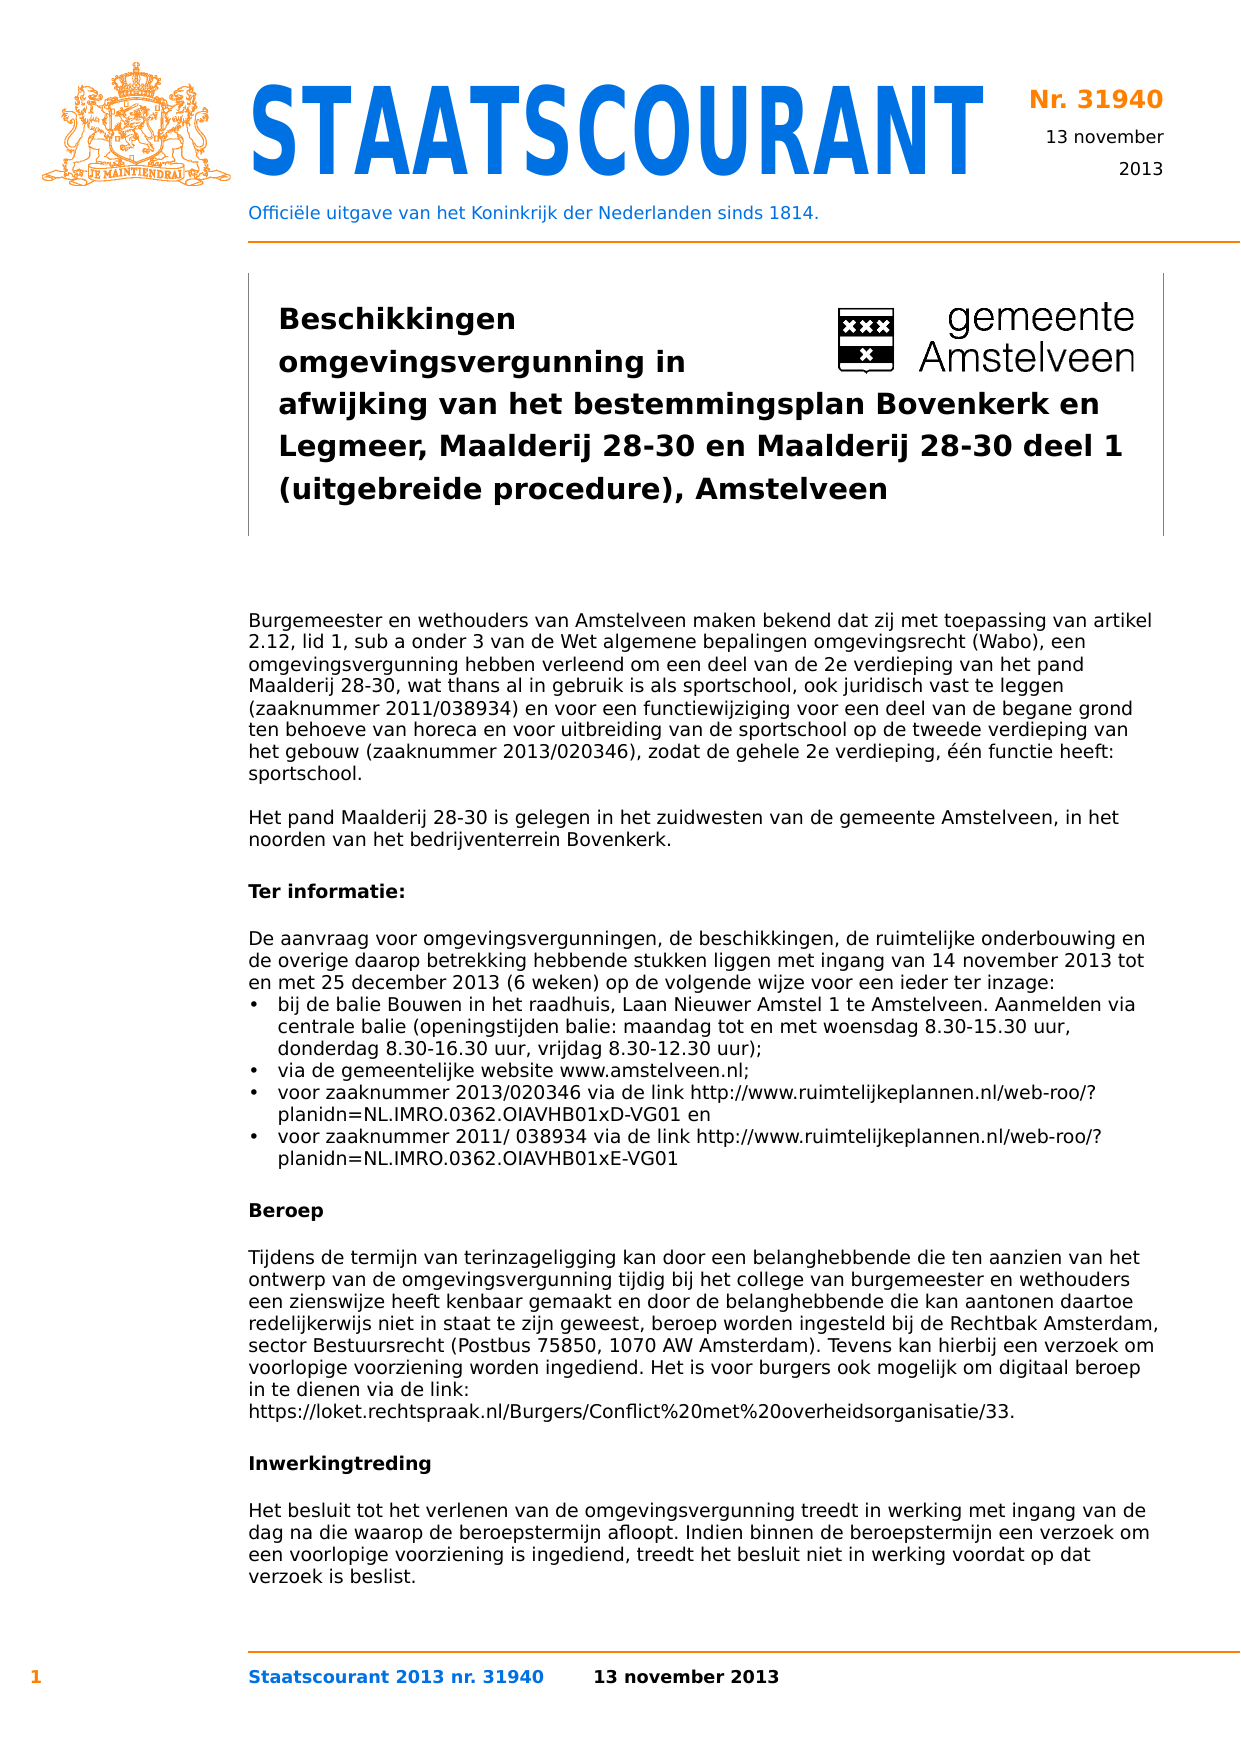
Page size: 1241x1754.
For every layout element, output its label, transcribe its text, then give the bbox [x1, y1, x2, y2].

picture [41, 62, 231, 186]
text Tijdens de termijn van terinzageligging kan door een belanghebbende die ten aanzien van het ontwerp van de omgevingsvergunning tijdig bij het college van burgemeester en wethouders een zienswijze heeft kenbaar gemaakt en door de belanghebbende die kan aantonen daartoe redelijkerwijs niet in staat te zijn geweest, beroep worden ingesteld bij de Rechtbak Amsterdam, sector Bestuursrecht (Postbus 75850, 1070 AW Amsterdam). Tevens kan hierbij een verzoek om voorlopige voorziening worden ingediend. Het is voor burgers ook mogelijk om digitaal beroep in te dienen via de link: [248, 1247, 1163, 1401]
text De aanvraag voor omgevingsvergunningen, de beschikkingen, de ruimtelijke onderbouwing en de overige daarop betrekking hebbende stukken liggen met ingang van 14 november 2013 tot en met 25 december 2013 (6 weken) op de volgende wijze voor een ieder ter inzage: [248, 928, 1163, 994]
table_cell 2013 [998, 153, 1240, 203]
text • bij de balie Bouwen in het raadhuis, Laan Nieuwer Amstel 1 te Amstelveen. Aanmelden via centrale balie (openingstijden balie: maandag tot en met woensdag 8.30-15.30 uur, donderdag 8.30-16.30 uur, vrijdag 8.30-12.30 uur); [248, 994, 1163, 1060]
table_header STAATSCOURANT [248, 62, 998, 203]
text https://loket.rechtspraak.nl/Burgers/Conflict%20met%20overheidsorganisatie/33. [248, 1401, 1163, 1423]
subtitle Beroep [248, 1200, 1163, 1222]
text • voor zaaknummer 2013/020346 via de link http://www.ruimtelijkeplannen.nl/web-roo/?planidn=NL.IMRO.0362.OIAVHB01xD-VG01 en [248, 1082, 1163, 1126]
table_header [25, 62, 248, 241]
picture [838, 302, 1134, 374]
text Het pand Maalderij 28-30 is gelegen in het zuidwesten van de gemeente Amstelveen, in het noorden van het bedrijventerrein Bovenkerk. [248, 807, 1163, 851]
text • voor zaaknummer 2011/ 038934 via de link http://www.ruimtelijkeplannen.nl/web-roo/?planidn=NL.IMRO.0362.OIAVHB01xE-VG01 [248, 1126, 1163, 1170]
subtitle Ter informatie: [248, 881, 1163, 903]
table_header Nr. 31940 [998, 62, 1240, 121]
text Burgemeester en wethouders van Amstelveen maken bekend dat zij met toepassing van artikel 2.12, lid 1, sub a onder 3 van de Wet algemene bepalingen omgevingsrecht (Wabo), een omgevingsvergunning hebben verleend om een deel van de 2e verdieping van het pand Maalderij 28-30, wat thans al in gebruik is als sportschool, ook juridisch vast te leggen (zaaknummer 2011/038934) en voor een functiewijziging voor een deel van de begane grond ten behoeve van horeca en voor uitbreiding van de sportschool op de tweede verdieping van het gebouw (zaaknummer 2013/020346), zodat de gehele 2e verdieping, één functie heeft: sportschool. [248, 609, 1163, 785]
subtitle Inwerkingtreding [248, 1453, 1163, 1475]
table_cell 13 november [998, 121, 1240, 153]
text Het besluit tot het verlenen van de omgevingsvergunning treedt in werking met ingang van de dag na die waarop de beroepstermijn afloopt. Indien binnen de beroepstermijn een verzoek om een voorlopige voorziening is ingediend, treedt het besluit niet in werking voordat op dat verzoek is beslist. [248, 1500, 1163, 1588]
text • via de gemeentelijke website www.amstelveen.nl; [248, 1060, 1163, 1082]
subtitle Beschikkingen omgevingsvergunning in afwijking van het bestemmingsplan Bovenkerk en Legmeer, Maalderij 28-30 en Maalderij 28-30 deel 1 (uitgebreide procedure), Amstelveen [249, 273, 1163, 536]
table_cell Officiële uitgave van het Koninkrijk der Nederlanden sinds 1814. [248, 203, 1240, 241]
